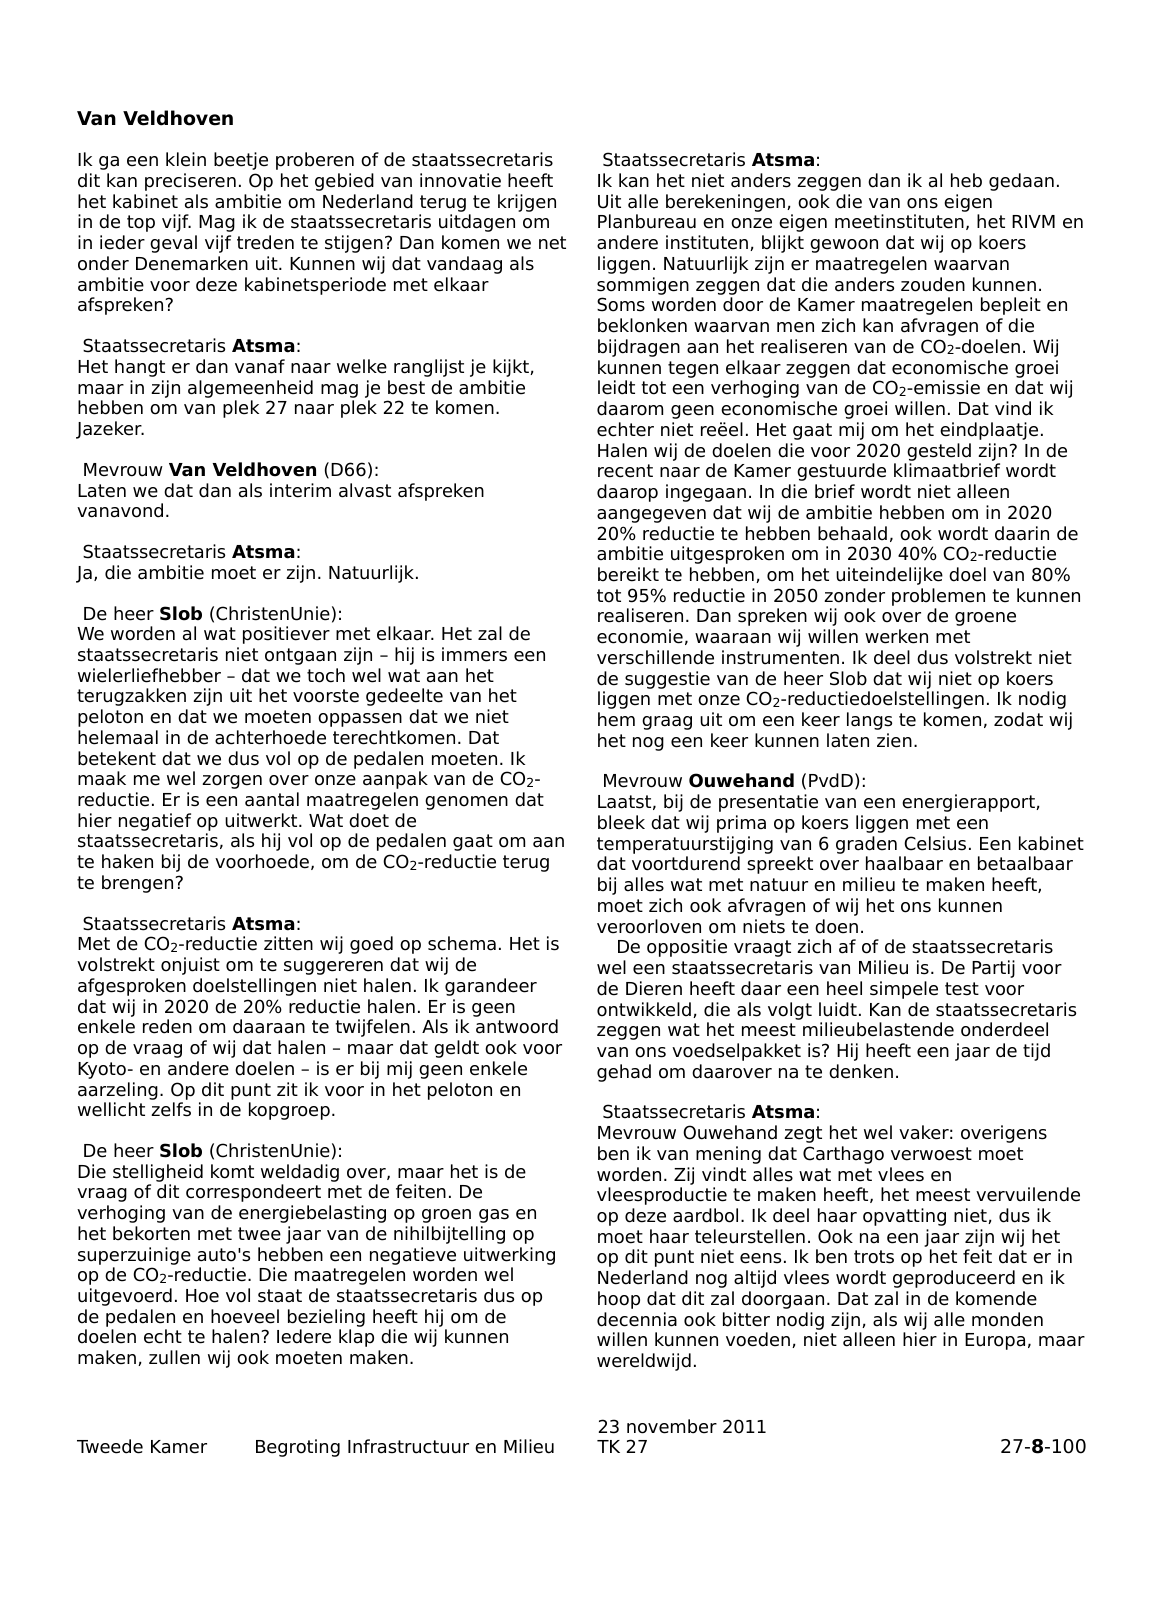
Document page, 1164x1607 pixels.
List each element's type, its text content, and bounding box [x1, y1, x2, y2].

text Staatssecretaris Atsma: [77, 336, 567, 357]
text Het hangt er dan vanaf naar welke ranglijst je kijkt, maar in zijn algemeenheid mag je best de ambitie hebben om van plek 27 naar plek 22 te komen. Jazeker. [77, 357, 567, 440]
text Met de CO2-reductie zitten wij goed op schema. Het is volstrekt onjuist om te suggereren dat wij de afgesproken doelstellingen niet halen. Ik garandeer dat wij in 2020 de 20% reductie halen. Er is geen enkele reden om daaraan te twijfelen. Als ik antwoord op de vraag of wij dat halen – maar dat geldt ook voor Kyoto- en andere doelen – is er bij mij geen enkele aarzeling. Op dit punt zit ik voor in het peloton en wellicht zelfs in de kopgroep. [77, 934, 567, 1121]
text Ik kan het niet anders zeggen dan ik al heb gedaan. Uit alle berekeningen, ook die van ons eigen Planbureau en onze eigen meetinstituten, het RIVM en andere instituten, blijkt gewoon dat wij op koers liggen. Natuurlijk zijn er maatregelen waarvan sommigen zeggen dat die anders zouden kunnen. Soms worden door de Kamer maatregelen bepleit en beklonken waarvan men zich kan afvragen of die bijdragen aan het realiseren van de CO2-doelen. Wij kunnen tegen elkaar zeggen dat economische groei leidt tot een verhoging van de CO2-emissie en dat wij daarom geen economische groei willen. Dat vind ik echter niet reëel. Het gaat mij om het eindplaatje. Halen wij de doelen die voor 2020 gesteld zijn? In de recent naar de Kamer gestuurde klimaatbrief wordt daarop ingegaan. In die brief wordt niet alleen aangegeven dat wij de ambitie hebben om in 2020 20% reductie te hebben behaald, ook wordt daarin de ambitie uitgesproken om in 2030 40% CO2-reductie bereikt te hebben, om het uiteindelijke doel van 80% tot 95% reductie in 2050 zonder problemen te kunnen realiseren. Dan spreken wij ook over de groene economie, waaraan wij willen werken met verschillende instrumenten. Ik deel dus volstrekt niet de suggestie van de heer Slob dat wij niet op koers liggen met onze CO2-reductiedoelstellingen. Ik nodig hem graag uit om een keer langs te komen, zodat wij het nog een keer kunnen laten zien. [596, 171, 1087, 751]
text Mevrouw Ouwehand zegt het wel vaker: overigens ben ik van mening dat Carthago verwoest moet worden. Zij vindt alles wat met vlees en vleesproductie te maken heeft, het meest vervuilende op deze aardbol. Ik deel haar opvatting niet, dus ik moet haar teleurstellen. Ook na een jaar zijn wij het op dit punt niet eens. Ik ben trots op het feit dat er in Nederland nog altijd vlees wordt geproduceerd en ik hoop dat dit zal doorgaan. Dat zal in de komende decennia ook bitter nodig zijn, als wij alle monden willen kunnen voeden, niet alleen hier in Europa, maar wereldwijd. [596, 1123, 1087, 1372]
text We worden al wat positiever met elkaar. Het zal de staatssecretaris niet ontgaan zijn – hij is immers een wielerliefhebber – dat we toch wel wat aan het terugzakken zijn uit het voorste gedeelte van het peloton en dat we moeten oppassen dat we niet helemaal in de achterhoede terechtkomen. Dat betekent dat we dus vol op de pedalen moeten. Ik maak me wel zorgen over onze aanpak van de CO2-reductie. Er is een aantal maatregelen genomen dat hier negatief op uitwerkt. Wat doet de staatssecretaris, als hij vol op de pedalen gaat om aan te haken bij de voorhoede, om de CO2-reductie terug te brengen? [77, 624, 567, 893]
text Laten we dat dan als interim alvast afspreken vanavond. [77, 480, 567, 522]
text Staatssecretaris Atsma: [77, 542, 567, 563]
text Laatst, bij de presentatie van een energierapport, bleek dat wij prima op koers liggen met een temperatuurstijging van 6 graden Celsius. Een kabinet dat voortdurend spreekt over haalbaar en betaalbaar bij alles wat met natuur en milieu te maken heeft, moet zich ook afvragen of wij het ons kunnen veroorloven om niets te doen. [596, 792, 1087, 937]
text Staatssecretaris Atsma: [596, 1102, 1087, 1123]
text Ja, die ambitie moet er zijn. Natuurlijk. [77, 563, 567, 583]
text Die stelligheid komt weldadig over, maar het is de vraag of dit correspondeert met de feiten. De verhoging van de energiebelasting op groen gas en het bekorten met twee jaar van de nihilbijtelling op superzuinige auto's hebben een negatieve uitwerking op de CO2-reductie. Die maatregelen worden wel uitgevoerd. Hoe vol staat de staatssecretaris dus op de pedalen en hoeveel bezieling heeft hij om de doelen echt te halen? Iedere klap die wij kunnen maken, zullen wij ook moeten maken. [77, 1162, 567, 1369]
text Staatssecretaris Atsma: [77, 913, 567, 934]
text Staatssecretaris Atsma: [596, 150, 1087, 171]
text Mevrouw Van Veldhoven (D66): [77, 460, 567, 480]
text Ik ga een klein beetje proberen of de staatssecretaris dit kan preciseren. Op het gebied van innovatie heeft het kabinet als ambitie om Nederland terug te krijgen in de top vijf. Mag ik de staatssecretaris uitdagen om in ieder geval vijf treden te stijgen? Dan komen we net onder Denemarken uit. Kunnen wij dat vandaag als ambitie voor deze kabinetsperiode met elkaar afspreken? [77, 150, 567, 316]
text De heer Slob (ChristenUnie): [77, 1141, 567, 1162]
text De oppositie vraagt zich af of de staatssecretaris wel een staatssecretaris van Milieu is. De Partij voor de Dieren heeft daar een heel simpele test voor ontwikkeld, die als volgt luidt. Kan de staatssecretaris zeggen wat het meest milieubelastende onderdeel van ons voedselpakket is? Hij heeft een jaar de tijd gehad om daarover na te denken. [596, 937, 1087, 1082]
text Mevrouw Ouwehand (PvdD): [596, 771, 1087, 792]
text De heer Slob (ChristenUnie): [77, 603, 567, 624]
